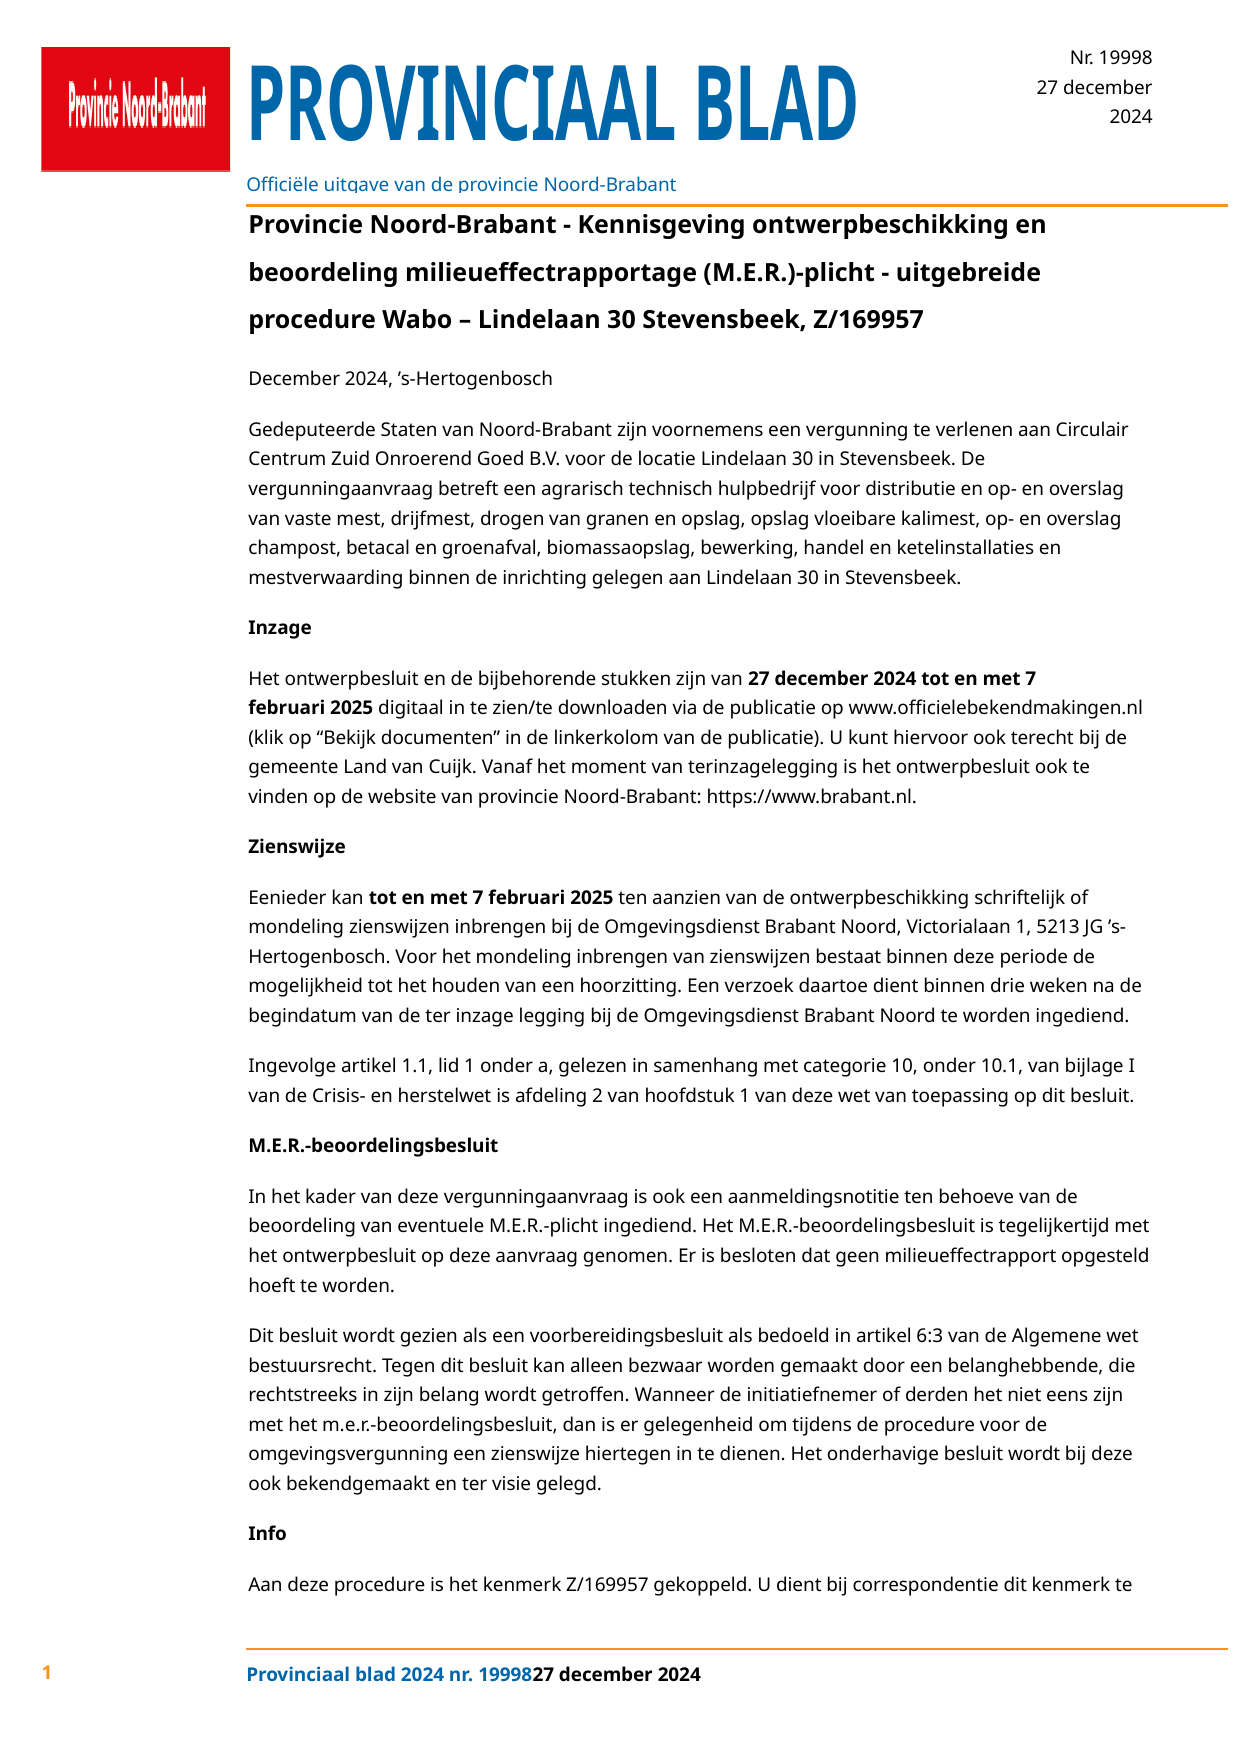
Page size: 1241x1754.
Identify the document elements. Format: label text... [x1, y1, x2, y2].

text Info [248, 1521, 1152, 1546]
text Zienswijze [248, 833, 1152, 859]
text In het kader van deze vergunningaanvraag is ook een aanmeldingsnotitie ten behoeve van de beoordeling van eventuele M.E.R.-plicht ingediend. Het M.E.R.-beoordelingsbesluit is tegelijkertijd met het ontwerpbesluit op deze aanvraag genomen. Er is besloten dat geen milieueffectrapport opgesteld hoeft te worden. [248, 1183, 1152, 1297]
text Ingevolge artikel 1.1, lid 1 onder a, gelezen in samenhang met categorie 10, onder 10.1, van bijlage I van de Crisis- en herstelwet is afdeling 2 van hoofdstuk 1 van deze wet van toepassing op dit besluit. [248, 1053, 1152, 1108]
text M.E.R.-beoordelingsbesluit [248, 1133, 1152, 1158]
text Inzage [248, 614, 1152, 640]
text Eenieder kan tot en met 7 februari 2025 ten aanzien van de ontwerpbeschikking schriftelijk of mondeling zienswijzen inbrengen bij de Omgevingsdienst Brabant Noord, Victorialaan 1, 5213 JG ’s-Hertogenbosch. Voor het mondeling inbrengen van zienswijzen bestaat binnen deze periode de mogelijkheid tot het houden van een hoorzitting. Een verzoek daartoe dient binnen drie weken na de begindatum van de ter inzage legging bij de Omgevingsdienst Brabant Noord te worden ingediend. [248, 884, 1152, 1028]
text December 2024, ’s-Hertogenbosch [248, 366, 1152, 391]
text Gedeputeerde Staten van Noord-Brabant zijn voornemens een vergunning te verlenen aan Circulair Centrum Zuid Onroerend Goed B.V. voor de locatie Lindelaan 30 in Stevensbeek. De vergunningaanvraag betreft een agrarisch technisch hulpbedrijf voor distributie en op- en overslag van vaste mest, drijfmest, drogen van granen en opslag, opslag vloeibare kalimest, op- en overslag champost, betacal en groenafval, biomassaopslag, bewerking, handel en ketelinstallaties en mestverwaarding binnen de inrichting gelegen aan Lindelaan 30 in Stevensbeek. [248, 416, 1152, 589]
picture [41, 47, 231, 172]
text Dit besluit wordt gezien als een voorbereidingsbesluit als bedoeld in artikel 6:3 van de Algemene wet bestuursrecht. Tegen dit besluit kan alleen bezwaar worden gemaakt door een belanghebbende, die rechtstreeks in zijn belang wordt getroffen. Wanneer de initiatiefnemer of derden het niet eens zijn met het m.e.r.-beoordelingsbesluit, dan is er gelegenheid om tijdens de procedure voor de omgevingsvergunning een zienswijze hiertegen in te dienen. Het onderhavige besluit wordt bij deze ook bekendgemaakt en ter visie gelegd. [248, 1322, 1152, 1496]
text Het ontwerpbesluit en de bijbehorende stukken zijn van 27 december 2024 tot en met 7 februari 2025 digitaal in te zien/te downloaden via de publicatie op www.officielebekendmakingen.nl (klik op “Bekijk documenten” in de linkerkolom van de publicatie). U kunt hiervoor ook terecht bij de gemeente Land van Cuijk. Vanaf het moment van terinzagelegging is het ontwerpbesluit ook te vinden op de website van provincie Noord-Brabant: https://www.brabant.nl. [248, 665, 1152, 809]
text Aan deze procedure is het kenmerk Z/169957 gekoppeld. U dient bij correspondentie dit kenmerk te [248, 1571, 1152, 1597]
text Provincie Noord-Brabant - Kennisgeving ontwerpbeschikking en beoordeling milieueffectrapportage (M.E.R.)-plicht - uitgebreide procedure Wabo – Lindelaan 30 Stevensbeek, Z/169957 [248, 207, 1152, 336]
